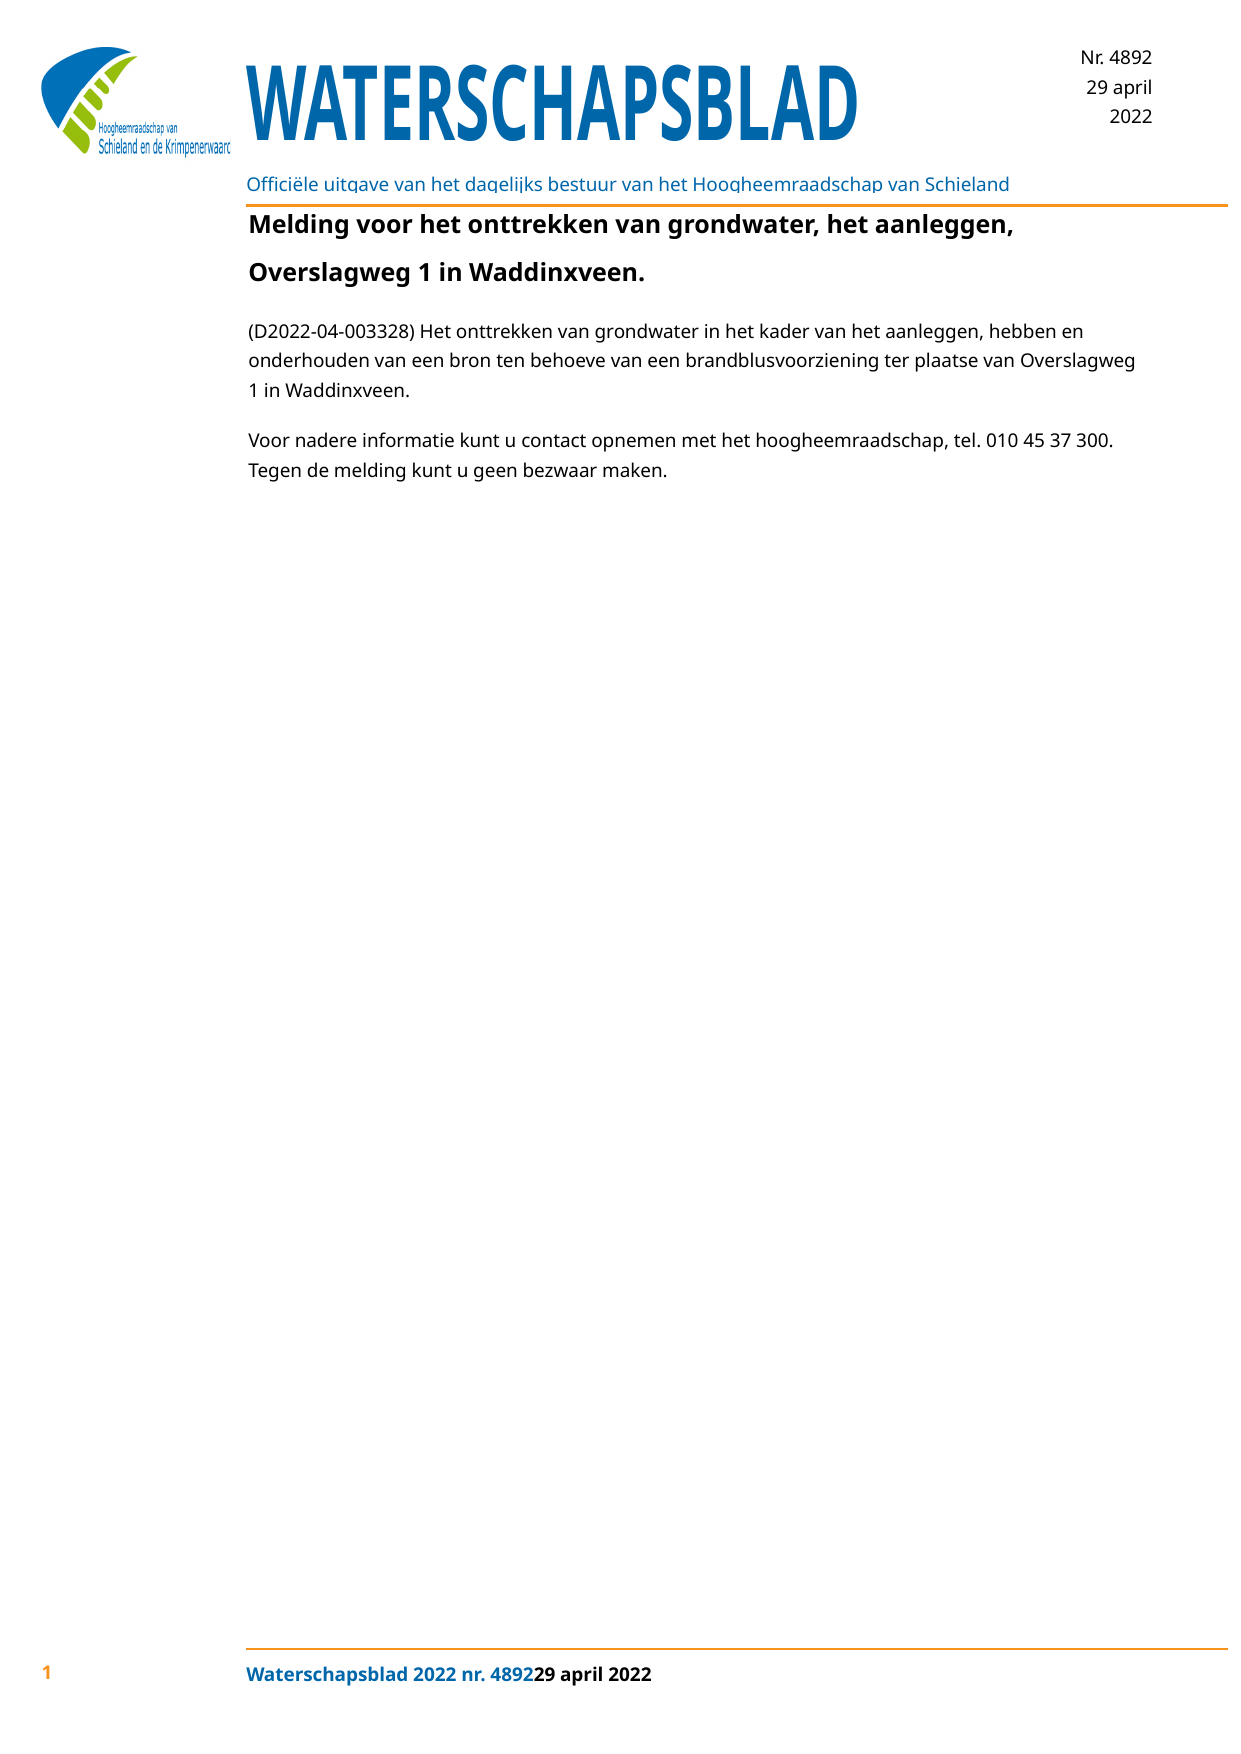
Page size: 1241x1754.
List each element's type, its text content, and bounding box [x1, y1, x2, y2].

picture [41, 47, 231, 172]
text Voor nadere informatie kunt u contact opnemen met het hoogheemraadschap, tel. 010 45 37 300. Tegen de melding kunt u geen bezwaar maken. [248, 427, 1152, 483]
text (D2022-04-003328) Het onttrekken van grondwater in het kader van het aanleggen, hebben en onderhouden van een bron ten behoeve van een brandblusvoorziening ter plaatse van Overslagweg 1 in Waddinxveen. [248, 318, 1152, 403]
text Melding voor het onttrekken van grondwater, het aanleggen, Overslagweg 1 in Waddinxveen. [248, 207, 1152, 288]
